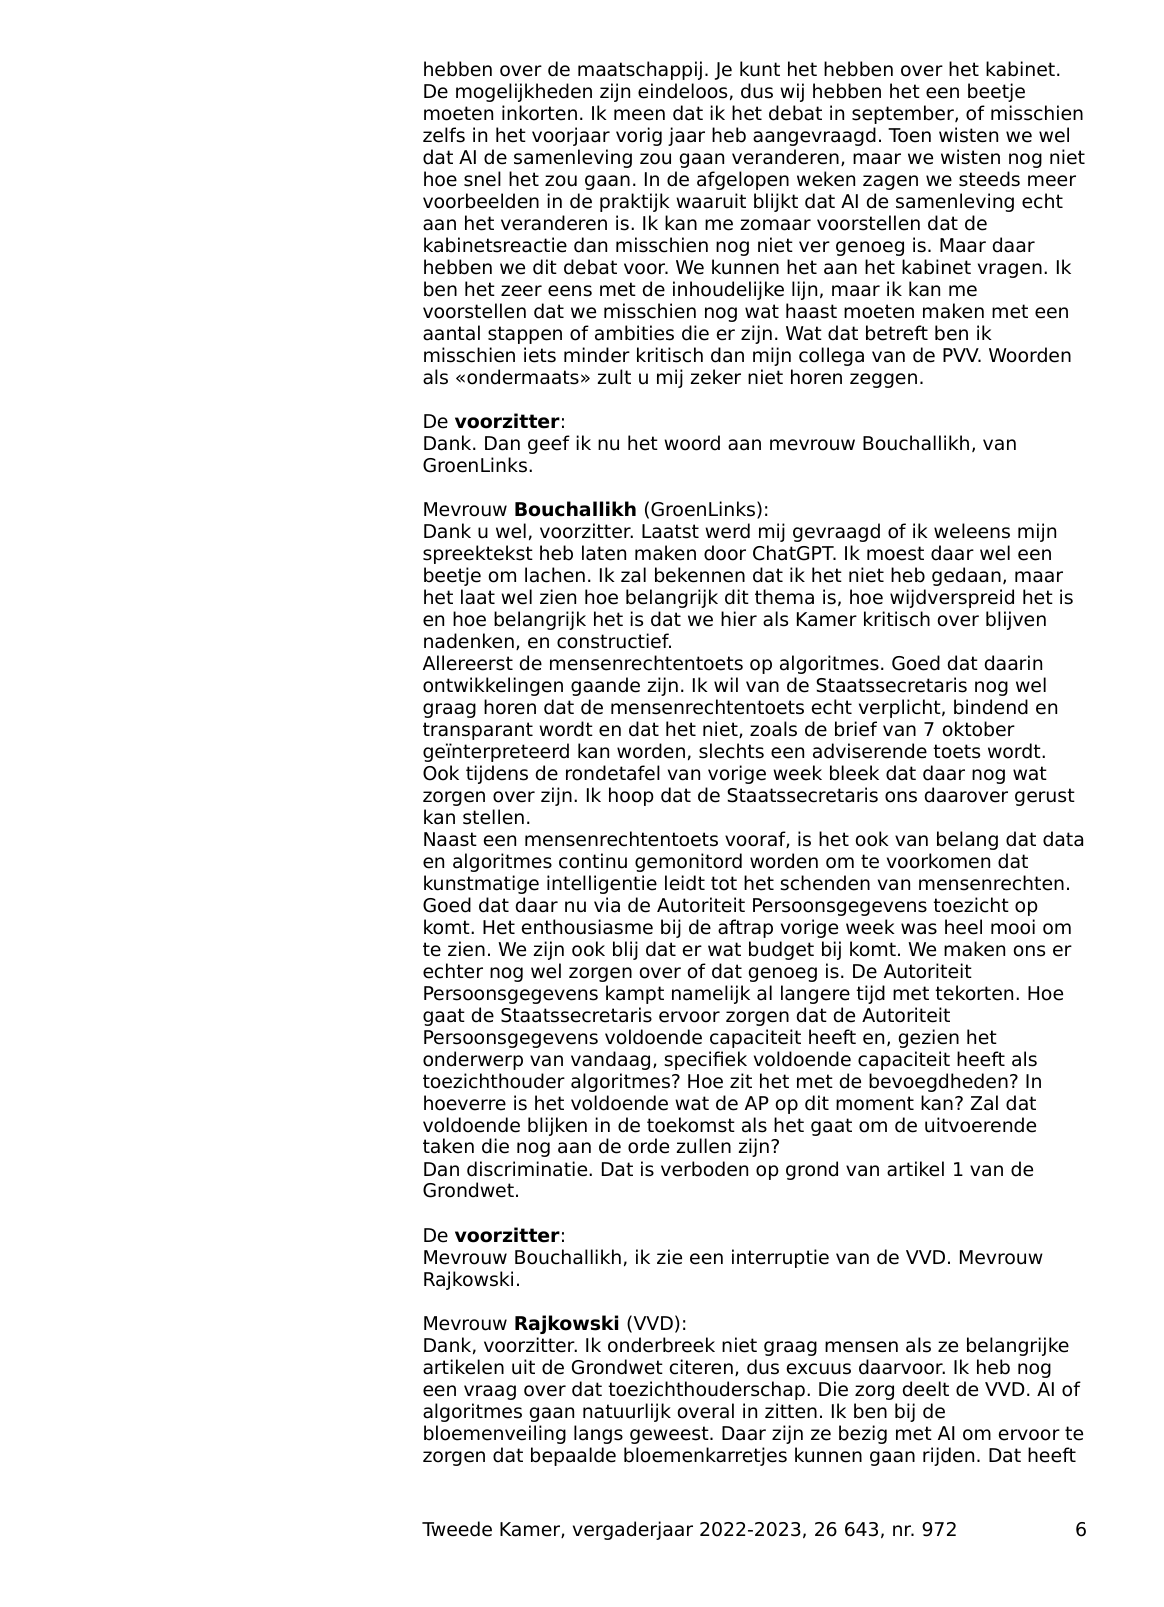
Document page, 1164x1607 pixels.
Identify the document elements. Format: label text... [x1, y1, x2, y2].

text Dan discriminatie. Dat is verboden op grond van artikel 1 van de Grondwet. [422, 1158, 1087, 1202]
text Dank, voorzitter. Ik onderbreek niet graag mensen als ze belangrijke artikelen uit de Grondwet citeren, dus excuus daarvoor. Ik heb nog een vraag over dat toezichthouderschap. Die zorg deelt de VVD. AI of algoritmes gaan natuurlijk overal in zitten. Ik ben bij de bloemenveiling langs geweest. Daar zijn ze bezig met AI om ervoor te zorgen dat bepaalde bloemenkarretjes kunnen gaan rijden. Dat heeft [422, 1335, 1087, 1467]
text Mevrouw Bouchallikh, ik zie een interruptie van de VVD. Mevrouw Rajkowski. [422, 1247, 1087, 1291]
text De voorzitter: [422, 411, 1087, 433]
text De voorzitter: [422, 1224, 1087, 1247]
text Naast een mensenrechtentoets vooraf, is het ook van belang dat data en algoritmes continu gemonitord worden om te voorkomen dat kunstmatige intelligentie leidt tot het schenden van mensenrechten. Goed dat daar nu via de Autoriteit Persoonsgegevens toezicht op komt. Het enthousiasme bij de aftrap vorige week was heel mooi om te zien. We zijn ook blij dat er wat budget bij komt. We maken ons er echter nog wel zorgen over of dat genoeg is. De Autoriteit Persoonsgegevens kampt namelijk al langere tijd met tekorten. Hoe gaat de Staatssecretaris ervoor zorgen dat de Autoriteit Persoonsgegevens voldoende capaciteit heeft en, gezien het onderwerp van vandaag, specifiek voldoende capaciteit heeft als toezichthouder algoritmes? Hoe zit het met de bevoegdheden? In hoeverre is het voldoende wat de AP op dit moment kan? Zal dat voldoende blijken in de toekomst als het gaat om de uitvoerende taken die nog aan de orde zullen zijn? [422, 829, 1087, 1158]
text Allereerst de mensenrechtentoets op algoritmes. Goed dat daarin ontwikkelingen gaande zijn. Ik wil van de Staatssecretaris nog wel graag horen dat de mensenrechtentoets echt verplicht, bindend en transparant wordt en dat het niet, zoals de brief van 7 oktober geïnterpreteerd kan worden, slechts een adviserende toets wordt. Ook tijdens de rondetafel van vorige week bleek dat daar nog wat zorgen over zijn. Ik hoop dat de Staatssecretaris ons daarover gerust kan stellen. [422, 653, 1087, 829]
text hebben over de maatschappij. Je kunt het hebben over het kabinet. De mogelijkheden zijn eindeloos, dus wij hebben het een beetje moeten inkorten. Ik meen dat ik het debat in september, of misschien zelfs in het voorjaar vorig jaar heb aangevraagd. Toen wisten we wel dat AI de samenleving zou gaan veranderen, maar we wisten nog niet hoe snel het zou gaan. In de afgelopen weken zagen we steeds meer voorbeelden in de praktijk waaruit blijkt dat AI de samenleving echt aan het veranderen is. Ik kan me zomaar voorstellen dat de kabinetsreactie dan misschien nog niet ver genoeg is. Maar daar hebben we dit debat voor. We kunnen het aan het kabinet vragen. Ik ben het zeer eens met de inhoudelijke lijn, maar ik kan me voorstellen dat we misschien nog wat haast moeten maken met een aantal stappen of ambities die er zijn. Wat dat betreft ben ik misschien iets minder kritisch dan mijn collega van de PVV. Woorden als «ondermaats» zult u mij zeker niet horen zeggen. [422, 59, 1087, 389]
text Mevrouw Rajkowski (VVD): [422, 1313, 1087, 1335]
text Dank. Dan geef ik nu het woord aan mevrouw Bouchallikh, van GroenLinks. [422, 433, 1087, 477]
text Dank u wel, voorzitter. Laatst werd mij gevraagd of ik weleens mijn spreektekst heb laten maken door ChatGPT. Ik moest daar wel een beetje om lachen. Ik zal bekennen dat ik het niet heb gedaan, maar het laat wel zien hoe belangrijk dit thema is, hoe wijdverspreid het is en hoe belangrijk het is dat we hier als Kamer kritisch over blijven nadenken, en constructief. [422, 521, 1087, 653]
text Mevrouw Bouchallikh (GroenLinks): [422, 499, 1087, 521]
